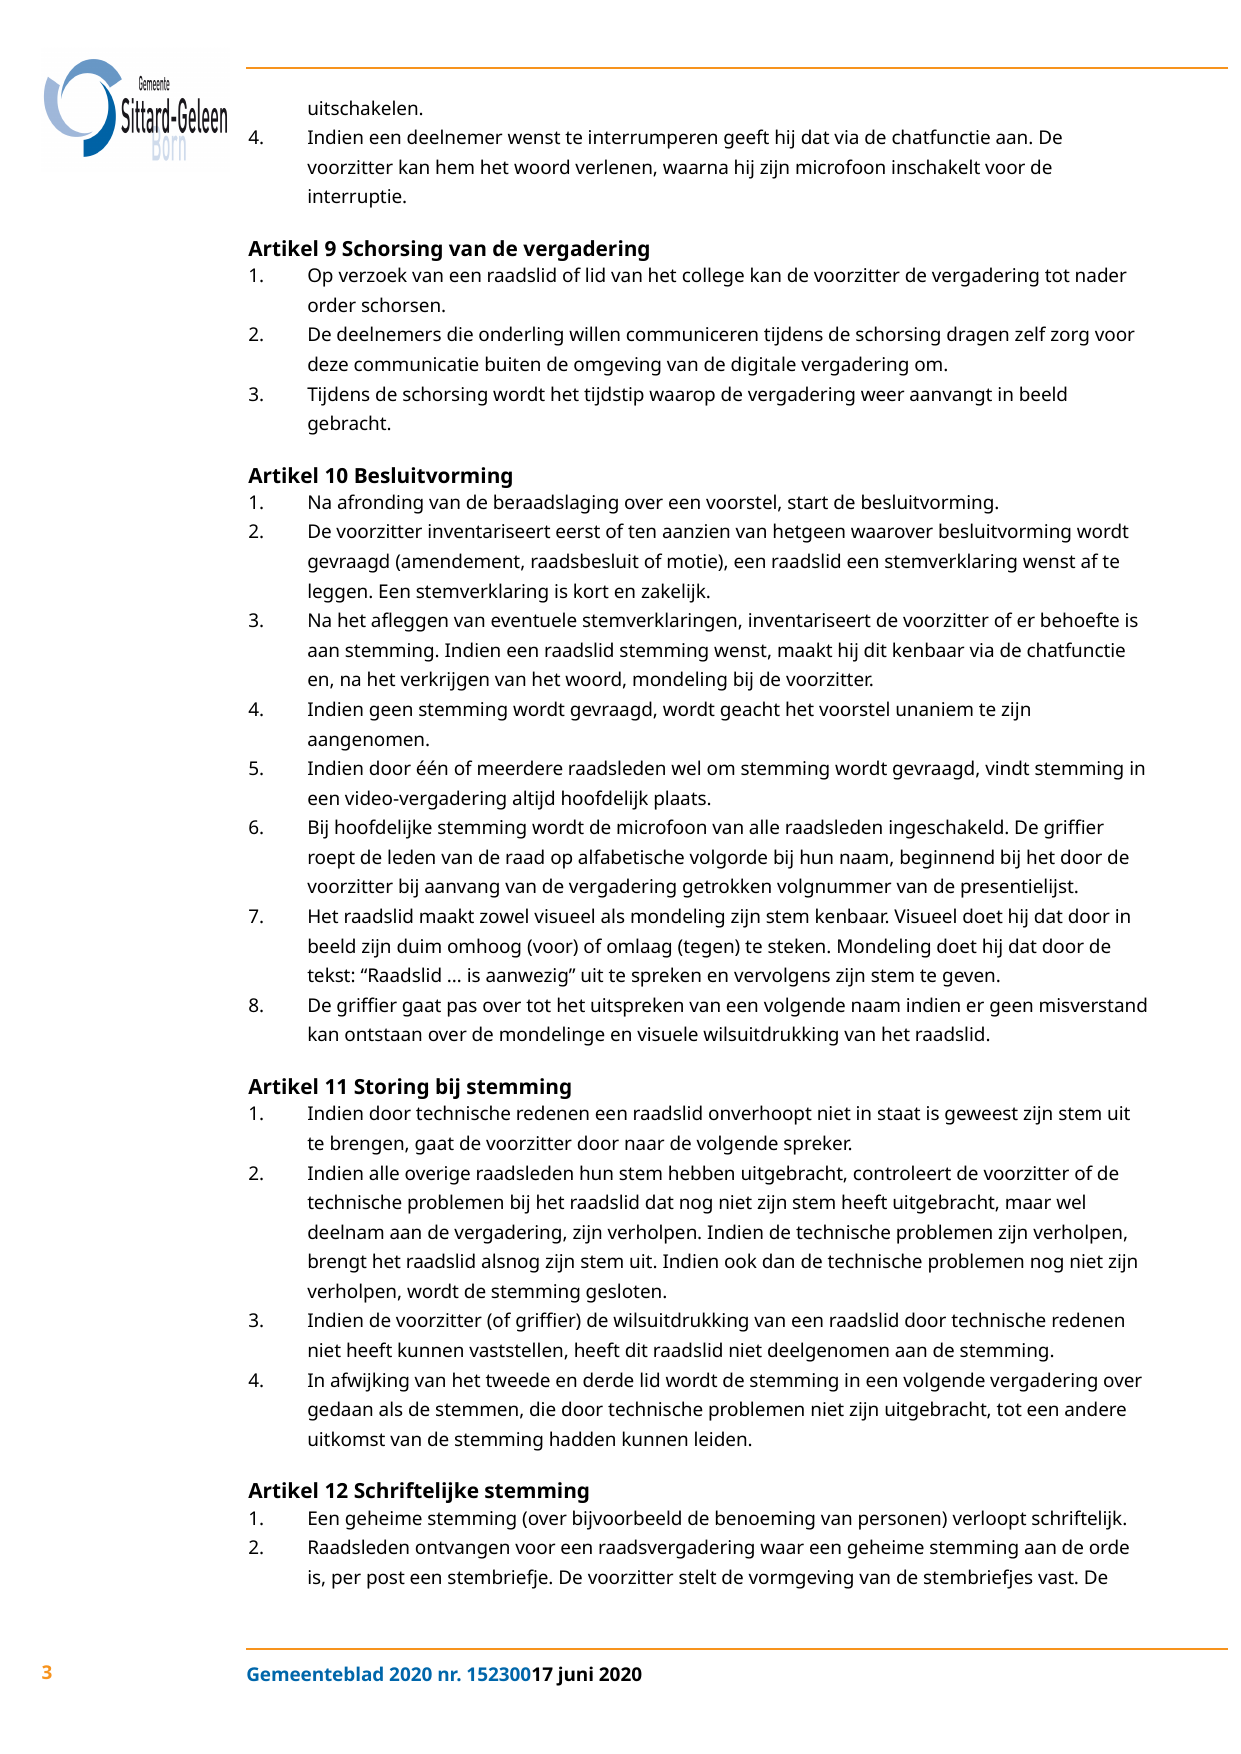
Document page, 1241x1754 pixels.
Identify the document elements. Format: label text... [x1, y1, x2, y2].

list De griffier gaat pas over tot het uitspreken van een volgende naam indien er geen misverstand kan ontstaan over de mondelinge en visuele wilsuitdrukking van het raadslid. [248, 992, 1152, 1047]
list Raadsleden ontvangen voor een raadsvergadering waar een geheime stemming aan de orde is, per post een stembriefje. De voorzitter stelt de vormgeving van de stembriefjes vast. De [248, 1534, 1152, 1590]
text Artikel 12 Schriftelijke stemming [248, 1476, 1152, 1505]
list De voorzitter inventariseert eerst of ten aanzien van hetgeen waarover besluitvorming wordt gevraagd (amendement, raadsbesluit of motie), een raadslid een stemverklaring wenst af te leggen. Een stemverklaring is kort en zakelijk. [248, 519, 1152, 604]
list Indien door technische redenen een raadslid onverhoopt niet in staat is geweest zijn stem uit te brengen, gaat de voorzitter door naar de volgende spreker. [248, 1101, 1152, 1156]
list Tijdens de schorsing wordt het tijdstip waarop de vergadering weer aanvangt in beeld gebracht. [248, 381, 1152, 436]
list Een geheime stemming (over bijvoorbeeld de benoeming van personen) verloopt schriftelijk. [248, 1505, 1152, 1531]
list Indien geen stemming wordt gevraagd, wordt geacht het voorstel unaniem te zijn aangenomen. [248, 696, 1152, 752]
picture [41, 47, 231, 172]
list Na het afleggen van eventuele stemverklaringen, inventariseert de voorzitter of er behoefte is aan stemming. Indien een raadslid stemming wenst, maakt hij dit kenbaar via de chatfunctie en, na het verkrijgen van het woord, mondeling bij de voorzitter. [248, 607, 1152, 692]
list Indien door één of meerdere raadsleden wel om stemming wordt gevraagd, vindt stemming in een video-vergadering altijd hoofdelijk plaats. [248, 755, 1152, 811]
list De deelnemers die onderling willen communiceren tijdens de schorsing dragen zelf zorg voor deze communicatie buiten de omgeving van de digitale vergadering om. [248, 322, 1152, 377]
list Indien de voorzitter (of griffier) de wilsuitdrukking van een raadslid door technische redenen niet heeft kunnen vaststellen, heeft dit raadslid niet deelgenomen aan de stemming. [248, 1308, 1152, 1363]
list uitschakelen. [248, 95, 1152, 121]
list Bij hoofdelijke stemming wordt de microfoon van alle raadsleden ingeschakeld. De griffier roept de leden van de raad op alfabetische volgorde bij hun naam, beginnend bij het door de voorzitter bij aanvang van de vergadering getrokken volgnummer van de presentielijst. [248, 814, 1152, 899]
text Artikel 11 Storing bij stemming [248, 1072, 1152, 1101]
list Indien een deelnemer wenst te interrumperen geeft hij dat via de chatfunctie aan. De voorzitter kan hem het woord verlenen, waarna hij zijn microfoon inschakelt voor de interruptie. [248, 124, 1152, 209]
text Artikel 9 Schorsing van de vergadering [248, 234, 1152, 262]
list Na afronding van de beraadslaging over een voorstel, start de besluitvorming. [248, 489, 1152, 515]
list Het raadslid maakt zowel visueel als mondeling zijn stem kenbaar. Visueel doet hij dat door in beeld zijn duim omhoog (voor) of omlaag (tegen) te steken. Mondeling doet hij dat door de tekst: “Raadslid … is aanwezig” uit te spreken en vervolgens zijn stem te geven. [248, 903, 1152, 988]
text Artikel 10 Besluitvorming [248, 461, 1152, 489]
list In afwijking van het tweede en derde lid wordt de stemming in een volgende vergadering over gedaan als de stemmen, die door technische problemen niet zijn uitgebracht, tot een andere uitkomst van de stemming hadden kunnen leiden. [248, 1367, 1152, 1452]
list Op verzoek van een raadslid of lid van het college kan de voorzitter de vergadering tot nader order schorsen. [248, 262, 1152, 318]
list Indien alle overige raadsleden hun stem hebben uitgebracht, controleert de voorzitter of de technische problemen bij het raadslid dat nog niet zijn stem heeft uitgebracht, maar wel deelnam aan de vergadering, zijn verholpen. Indien de technische problemen zijn verholpen, brengt het raadslid alsnog zijn stem uit. Indien ook dan de technische problemen nog niet zijn verholpen, wordt de stemming gesloten. [248, 1160, 1152, 1304]
